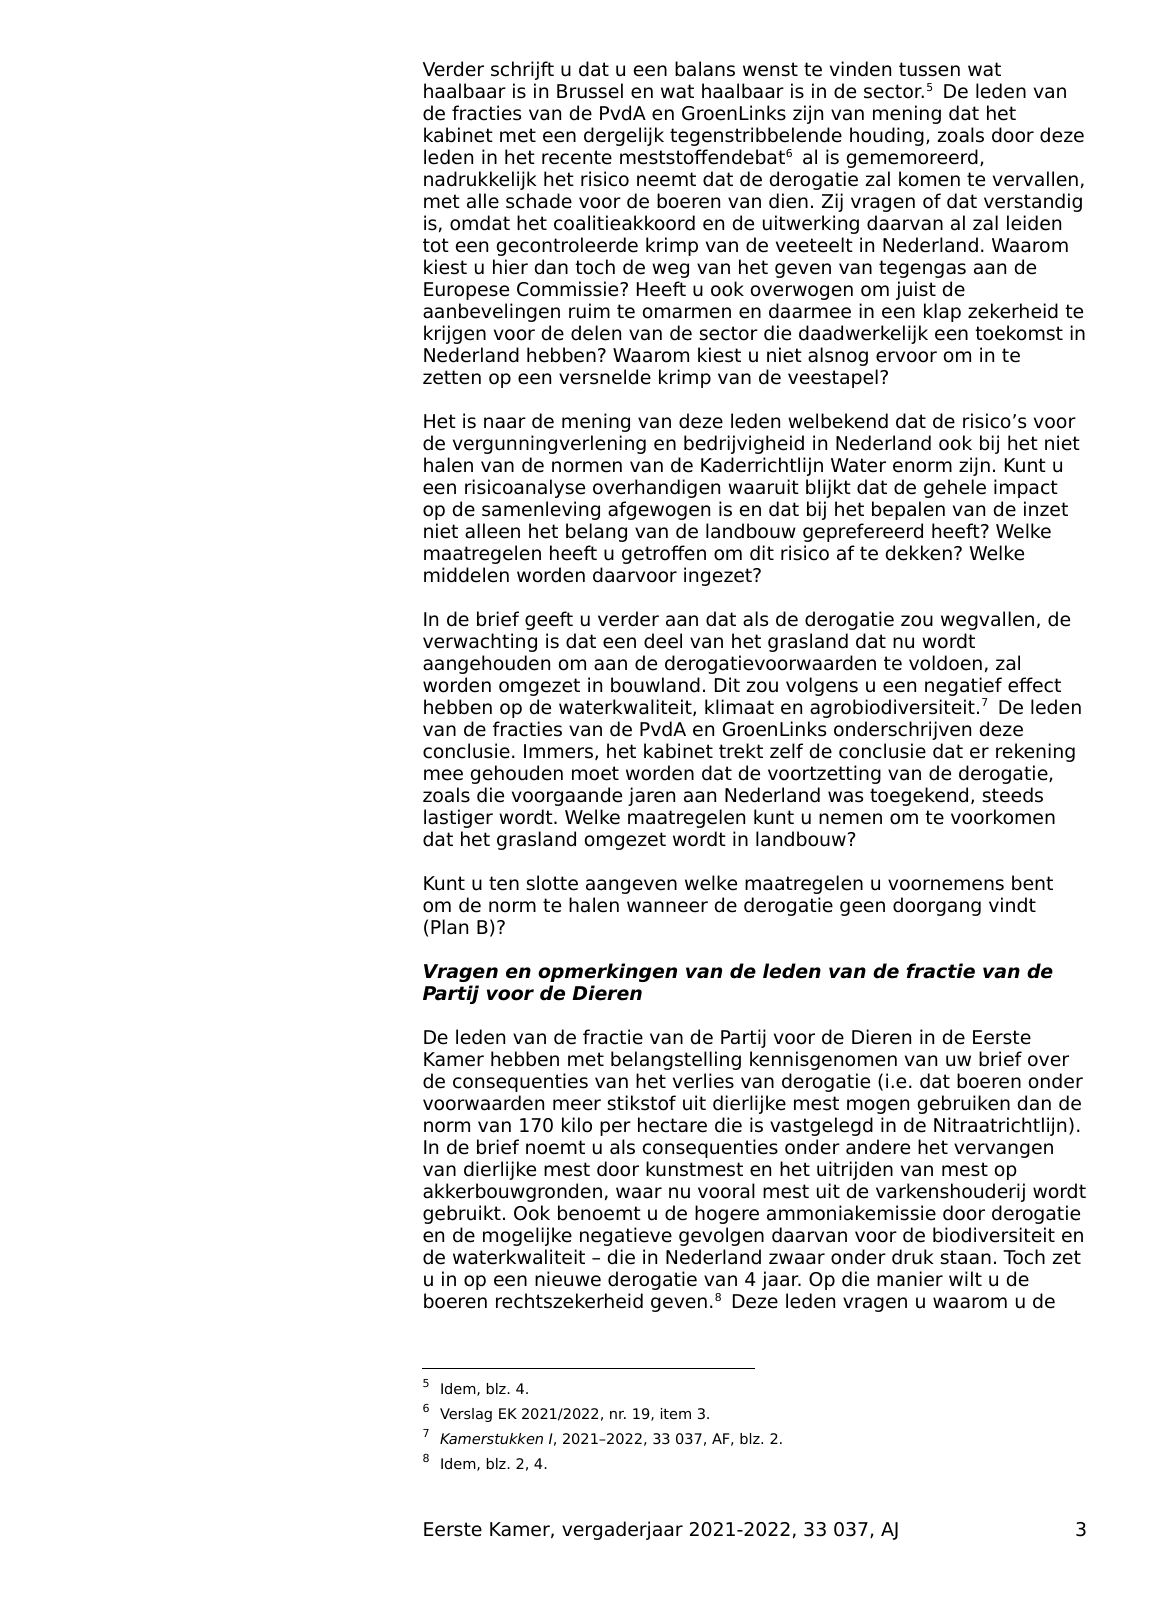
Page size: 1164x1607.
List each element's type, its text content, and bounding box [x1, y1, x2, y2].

subtitle Vragen en opmerkingen van de leden van de fractie van de Partij voor de Dieren [422, 961, 1087, 1005]
text In de brief geeft u verder aan dat als de derogatie zou wegvallen, de verwachting is dat een deel van het grasland dat nu wordt aangehouden om aan de derogatievoorwaarden te voldoen, zal worden omgezet in bouwland. Dit zou volgens u een negatief effect hebben op de waterkwaliteit, klimaat en agrobiodiversiteit. De leden van de fracties van de PvdA en GroenLinks onderschrijven deze conclusie. Immers, het kabinet trekt zelf de conclusie dat er rekening mee gehouden moet worden dat de voortzetting van de derogatie, zoals die voorgaande jaren aan Nederland was toegekend, steeds lastiger wordt. Welke maatregelen kunt u nemen om te voorkomen dat het grasland omgezet wordt in landbouw? [422, 609, 1087, 851]
text Verder schrijft u dat u een balans wenst te vinden tussen wat haalbaar is in Brussel en wat haalbaar is in de sector. De leden van de fracties van de PvdA en GroenLinks zijn van mening dat het kabinet met een dergelijk tegenstribbelende houding, zoals door deze leden in het recente meststoffendebat al is gememoreerd, nadrukkelijk het risico neemt dat de derogatie zal komen te vervallen, met alle schade voor de boeren van dien. Zij vragen of dat verstandig is, omdat het coalitieakkoord en de uitwerking daarvan al zal leiden tot een gecontroleerde krimp van de veeteelt in Nederland. Waarom kiest u hier dan toch de weg van het geven van tegengas aan de Europese Commissie? Heeft u ook overwogen om juist de aanbevelingen ruim te omarmen en daarmee in een klap zekerheid te krijgen voor de delen van de sector die daadwerkelijk een toekomst in Nederland hebben? Waarom kiest u niet alsnog ervoor om in te zetten op een versnelde krimp van de veestapel? [422, 59, 1087, 389]
text Het is naar de mening van deze leden welbekend dat de risico’s voor de vergunningverlening en bedrijvigheid in Nederland ook bij het niet halen van de normen van de Kaderrichtlijn Water enorm zijn. Kunt u een risicoanalyse overhandigen waaruit blijkt dat de gehele impact op de samenleving afgewogen is en dat bij het bepalen van de inzet niet alleen het belang van de landbouw geprefereerd heeft? Welke maatregelen heeft u getroffen om dit risico af te dekken? Welke middelen worden daarvoor ingezet? [422, 411, 1087, 587]
text Kamerstukken I, 2021–2022, 33 037, AF, blz. 2. [422, 1427, 1087, 1449]
text Verslag EK 2021/2022, nr. 19, item 3. [422, 1402, 1087, 1424]
text Kunt u ten slotte aangeven welke maatregelen u voornemens bent om de norm te halen wanneer de derogatie geen doorgang vindt (Plan B)? [422, 873, 1087, 939]
text De leden van de fractie van de Partij voor de Dieren in de Eerste Kamer hebben met belangstelling kennisgenomen van uw brief over de consequenties van het verlies van derogatie (i.e. dat boeren onder voorwaarden meer stikstof uit dierlijke mest mogen gebruiken dan de norm van 170 kilo per hectare die is vastgelegd in de Nitraatrichtlijn). In de brief noemt u als consequenties onder andere het vervangen van dierlijke mest door kunstmest en het uitrijden van mest op akkerbouwgronden, waar nu vooral mest uit de varkenshouderij wordt gebruikt. Ook benoemt u de hogere ammoniakemissie door derogatie en de mogelijke negatieve gevolgen daarvan voor de biodiversiteit en de waterkwaliteit – die in Nederland zwaar onder druk staan. Toch zet u in op een nieuwe derogatie van 4 jaar. Op die manier wilt u de boeren rechtszekerheid geven. Deze leden vragen u waarom u de [422, 1027, 1087, 1313]
text Idem, blz. 2, 4. [422, 1452, 1087, 1474]
text Idem, blz. 4. [422, 1377, 1087, 1399]
